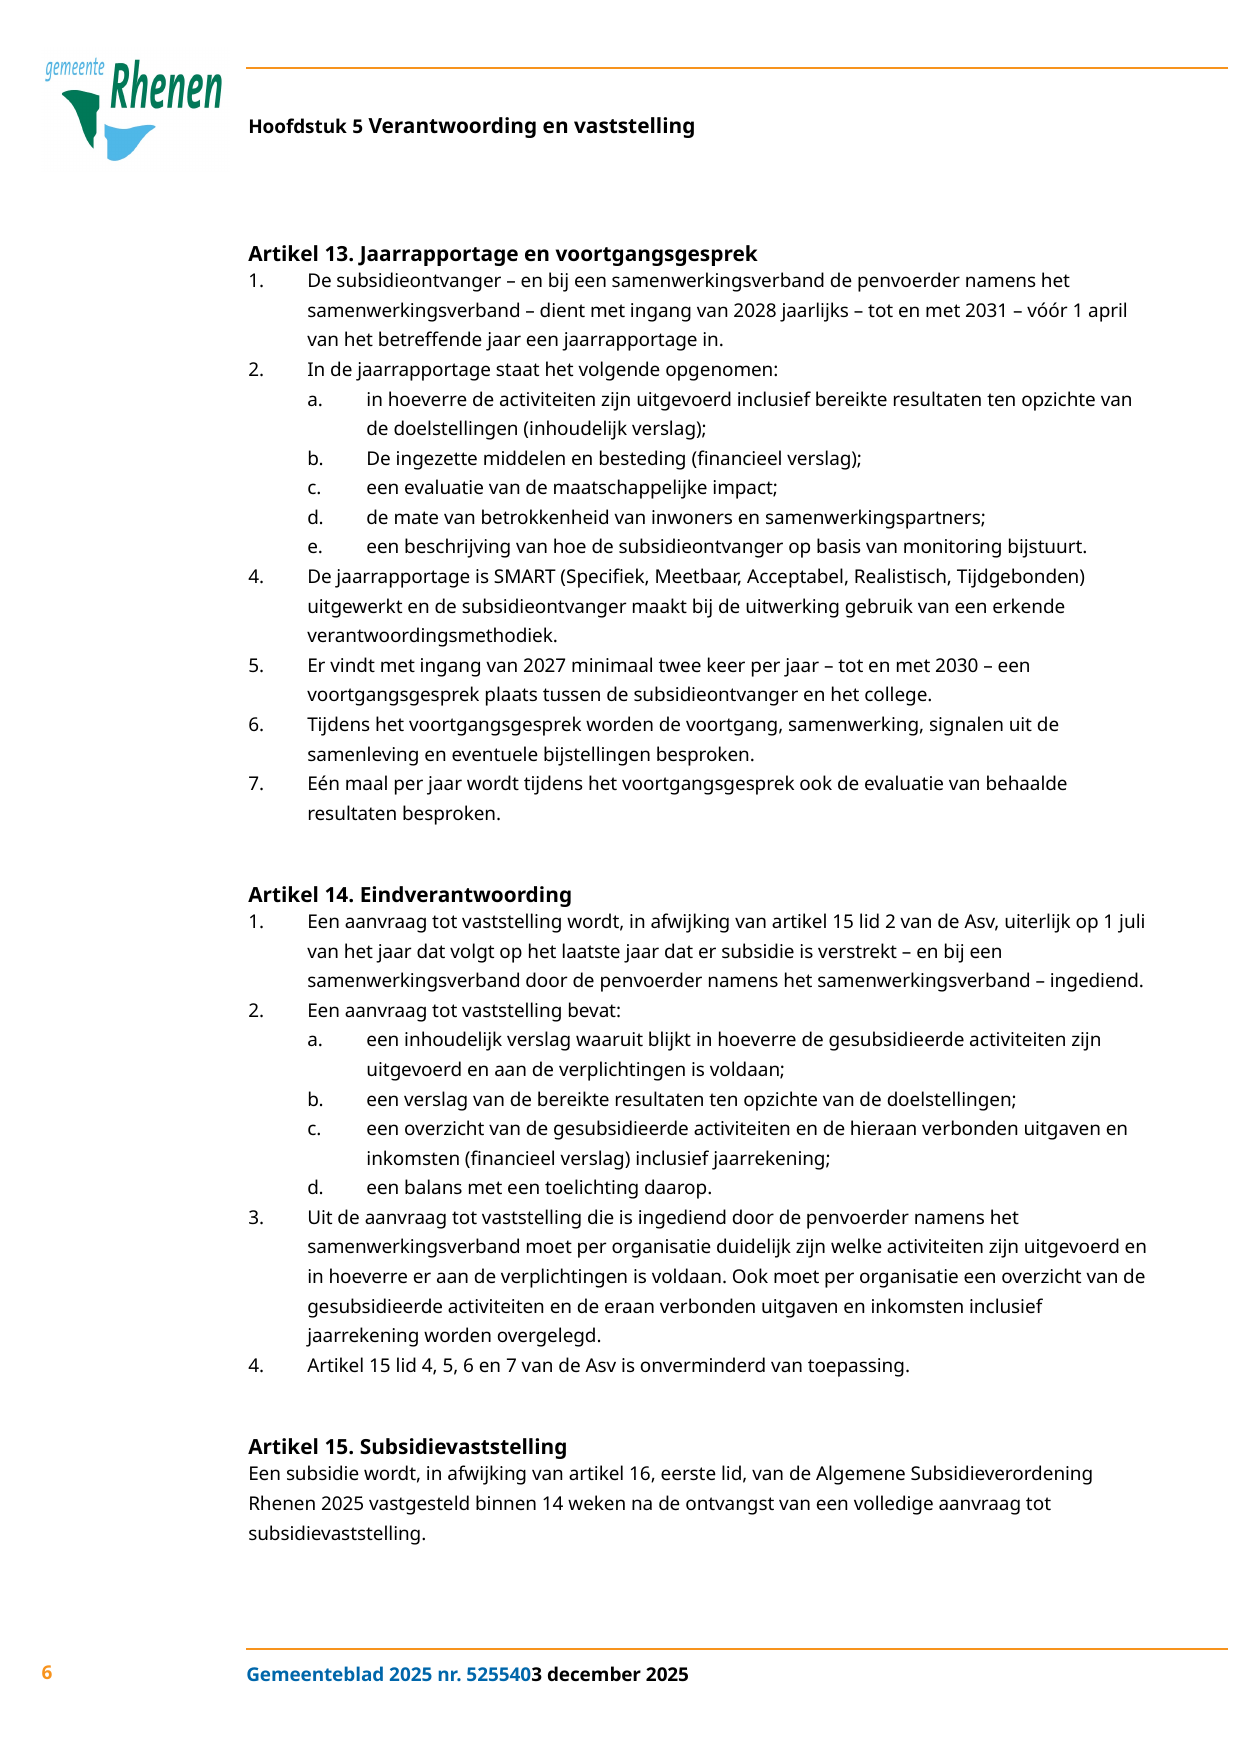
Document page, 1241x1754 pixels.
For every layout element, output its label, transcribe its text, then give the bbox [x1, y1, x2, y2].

list Eén maal per jaar wordt tijdens het voortgangsgesprek ook de evaluatie van behaalde resultaten besproken. [248, 770, 1152, 826]
text Een subsidie wordt, in afwijking van artikel 16, eerste lid, van de Algemene Subsidieverordening Rhenen 2025 vastgesteld binnen 14 weken na de ontvangst van een volledige aanvraag tot subsidievaststelling. [248, 1461, 1152, 1545]
list In de jaarrapportage staat het volgende opgenomen: [248, 356, 1152, 382]
list Er vindt met ingang van 2027 minimaal twee keer per jaar – tot en met 2030 – een voortgangsgesprek plaats tussen de subsidieontvanger en het college. [248, 652, 1152, 707]
list Artikel 15 lid 4, 5, 6 en 7 van de Asv is onverminderd van toepassing. [248, 1352, 1152, 1378]
list een beschrijving van hoe de subsidieontvanger op basis van monitoring bijstuurt. [307, 534, 1152, 559]
list de mate van betrokkenheid van inwoners en samenwerkingspartners; [307, 504, 1152, 530]
list in hoeverre de activiteiten zijn uitgevoerd inclusief bereikte resultaten ten opzichte van de doelstellingen (inhoudelijk verslag); [307, 386, 1152, 441]
list Een aanvraag tot vaststelling wordt, in afwijking van artikel 15 lid 2 van de Asv, uiterlijk op 1 juli van het jaar dat volgt op het laatste jaar dat er subsidie is verstrekt – en bij een samenwerkingsverband door de penvoerder namens het samenwerkingsverband – ingediend. [248, 908, 1152, 993]
list De ingezette middelen en besteding (financieel verslag); [307, 445, 1152, 471]
list een overzicht van de gesubsidieerde activiteiten en de hieraan verbonden uitgaven en inkomsten (financieel verslag) inclusief jaarrekening; [307, 1115, 1152, 1171]
list een balans met een toelichting daarop. [307, 1174, 1152, 1200]
text Hoofdstuk 5 Verantwoording en vaststelling [248, 111, 1152, 139]
list een verslag van de bereikte resultaten ten opzichte van de doelstellingen; [307, 1086, 1152, 1112]
text Artikel 15. Subsidievaststelling [248, 1432, 1152, 1461]
list Een aanvraag tot vaststelling bevat: [248, 997, 1152, 1023]
text Artikel 14. Eindverantwoording [248, 880, 1152, 908]
text Artikel 13. Jaarrapportage en voortgangsgesprek [248, 239, 1152, 267]
list een inhoudelijk verslag waaruit blijkt in hoeverre de gesubsidieerde activiteiten zijn uitgevoerd en aan de verplichtingen is voldaan; [307, 1027, 1152, 1082]
list De jaarrapportage is SMART (Specifiek, Meetbaar, Acceptabel, Realistisch, Tijdgebonden) uitgewerkt en de subsidieontvanger maakt bij de uitwerking gebruik van een erkende verantwoordingsmethodiek. [248, 563, 1152, 648]
picture [41, 47, 231, 172]
list een evaluatie van de maatschappelijke impact; [307, 474, 1152, 500]
list Tijdens het voortgangsgesprek worden de voortgang, samenwerking, signalen uit de samenleving en eventuele bijstellingen besproken. [248, 711, 1152, 766]
list Uit de aanvraag tot vaststelling die is ingediend door de penvoerder namens het samenwerkingsverband moet per organisatie duidelijk zijn welke activiteiten zijn uitgevoerd en in hoeverre er aan de verplichtingen is voldaan. Ook moet per organisatie een overzicht van de gesubsidieerde activiteiten en de eraan verbonden uitgaven en inkomsten inclusief jaarrekening worden overgelegd. [248, 1204, 1152, 1348]
list De subsidieontvanger – en bij een samenwerkingsverband de penvoerder namens het samenwerkingsverband – dient met ingang van 2028 jaarlijks – tot en met 2031 – vóór 1 april van het betreffende jaar een jaarrapportage in. [248, 267, 1152, 352]
